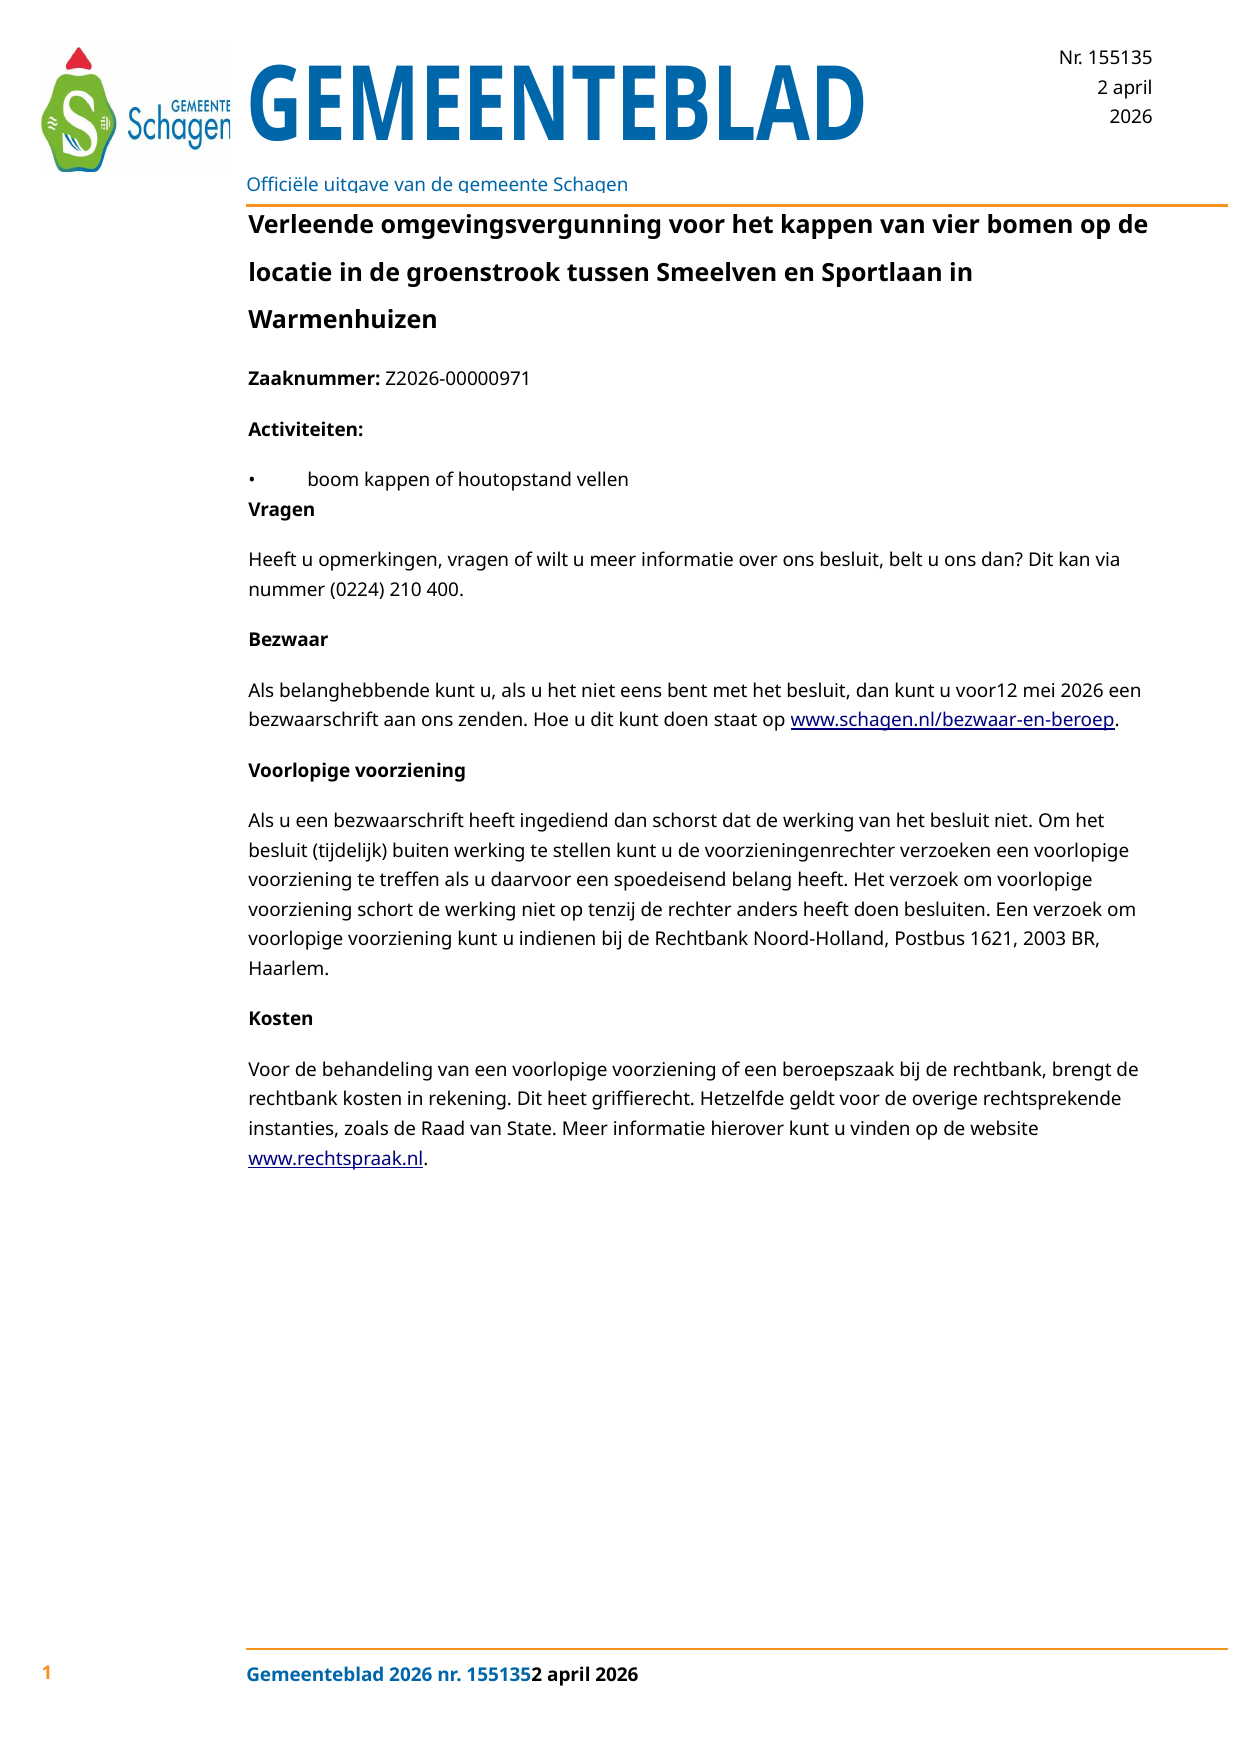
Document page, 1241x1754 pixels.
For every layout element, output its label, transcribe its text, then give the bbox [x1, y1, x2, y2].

text Als belanghebbende kunt u, als u het niet eens bent met het besluit, dan kunt u voor12 mei 2026 een bezwaarschrift aan ons zenden. Hoe u dit kunt doen staat op www.schagen.nl/bezwaar-en-beroep. [248, 677, 1152, 732]
text Kosten [248, 1006, 1152, 1031]
text Vragen [248, 496, 1152, 522]
picture [41, 47, 231, 172]
list boom kappen of houtopstand vellen [248, 466, 1152, 492]
text Voorlopige voorziening [248, 757, 1152, 782]
text Activiteiten: [248, 416, 1152, 442]
text Zaaknummer: Z2026-00000971 [248, 366, 1152, 391]
text Heeft u opmerkingen, vragen of wilt u meer informatie over ons besluit, belt u ons dan? Dit kan via nummer (0224) 210 400. [248, 546, 1152, 602]
text Bezwaar [248, 626, 1152, 652]
text Als u een bezwaarschrift heeft ingediend dan schorst dat de werking van het besluit niet. Om het besluit (tijdelijk) buiten werking te stellen kunt u de voorzieningenrechter verzoeken een voorlopige voorziening te treffen als u daarvoor een spoedeisend belang heeft. Het verzoek om voorlopige voorziening schort de werking niet op tenzij de rechter anders heeft doen besluiten. Een verzoek om voorlopige voorziening kunt u indienen bij de Rechtbank Noord-Holland, Postbus 1621, 2003 BR, Haarlem. [248, 807, 1152, 981]
text Verleende omgevingsvergunning voor het kappen van vier bomen op de locatie in de groenstrook tussen Smeelven en Sportlaan in Warmenhuizen [248, 207, 1152, 336]
text Voor de behandeling van een voorlopige voorziening of een beroepszaak bij de rechtbank, brengt de rechtbank kosten in rekening. Dit heet griffierecht. Hetzelfde geldt voor de overige rechtsprekende instanties, zoals de Raad van State. Meer informatie hierover kunt u vinden op de website www.rechtspraak.nl. [248, 1056, 1152, 1170]
